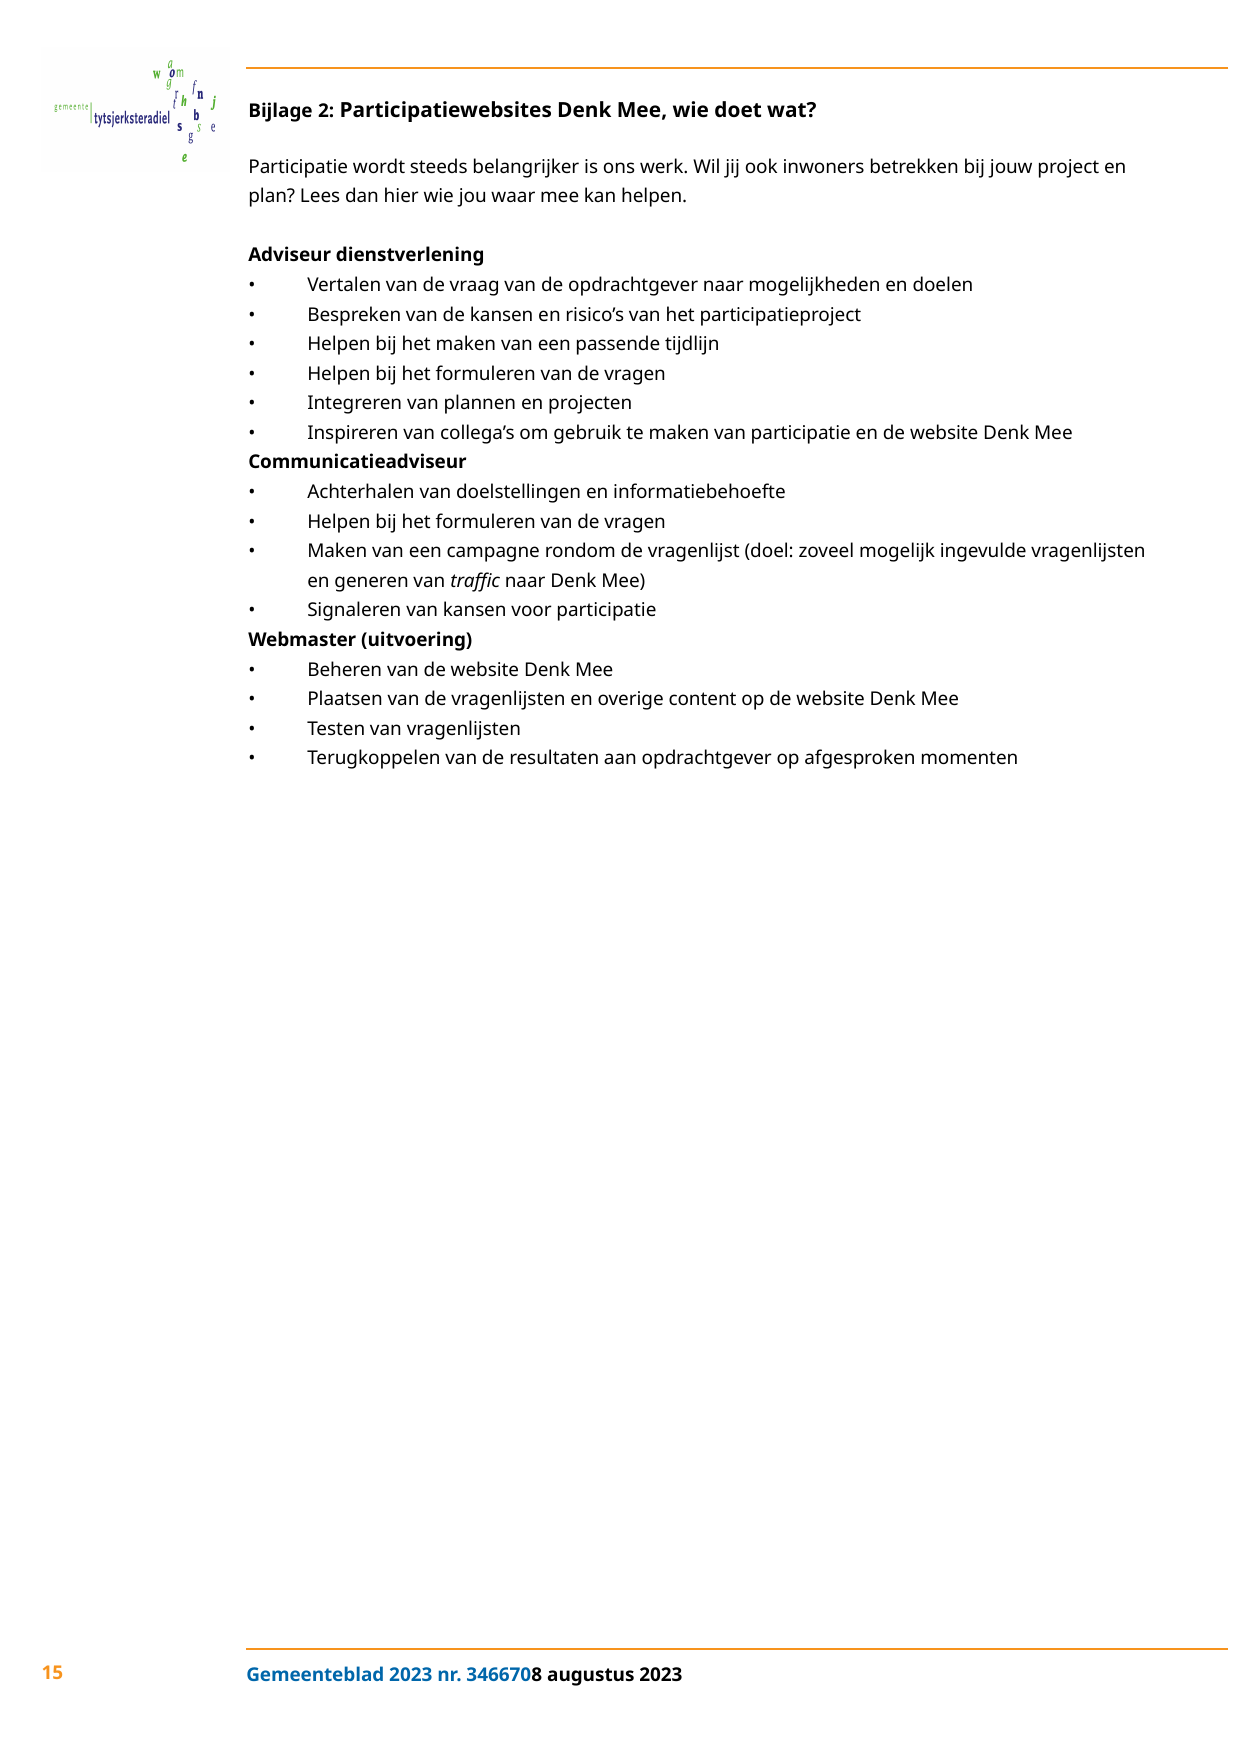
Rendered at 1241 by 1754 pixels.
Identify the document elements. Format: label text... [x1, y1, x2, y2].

list Integreren van plannen en projecten [248, 389, 1152, 415]
text Participatie wordt steeds belangrijker is ons werk. Wil jij ook inwoners betrekken bij jouw project en plan? Lees dan hier wie jou waar mee kan helpen. [248, 153, 1152, 208]
text Communicatieadviseur [248, 449, 1152, 474]
list Testen van vragenlijsten [248, 715, 1152, 741]
list Helpen bij het maken van een passende tijdlijn [248, 330, 1152, 356]
text Adviseur dienstverlening [248, 242, 1152, 267]
list Maken van een campagne rondom de vragenlijst (doel: zoveel mogelijk ingevulde vragenlijsten en generen van traffic naar Denk Mee) [248, 537, 1152, 593]
list Beheren van de website Denk Mee [248, 656, 1152, 682]
text Webmaster (uitvoering) [248, 626, 1152, 652]
list Bespreken van de kansen en risico’s van het participatieproject [248, 301, 1152, 327]
list Inspireren van collega’s om gebruik te maken van participatie en de website Denk Mee [248, 419, 1152, 445]
text Bijlage 2: Participatiewebsites Denk Mee, wie doet wat? [248, 95, 1152, 123]
picture [41, 47, 231, 172]
list Signaleren van kansen voor participatie [248, 597, 1152, 622]
list Terugkoppelen van de resultaten aan opdrachtgever op afgesproken momenten [248, 744, 1152, 770]
list Plaatsen van de vragenlijsten en overige content op de website Denk Mee [248, 685, 1152, 711]
list Helpen bij het formuleren van de vragen [248, 360, 1152, 386]
list Vertalen van de vraag van de opdrachtgever naar mogelijkheden en doelen [248, 271, 1152, 297]
list Helpen bij het formuleren van de vragen [248, 508, 1152, 534]
list Achterhalen van doelstellingen en informatiebehoefte [248, 478, 1152, 504]
